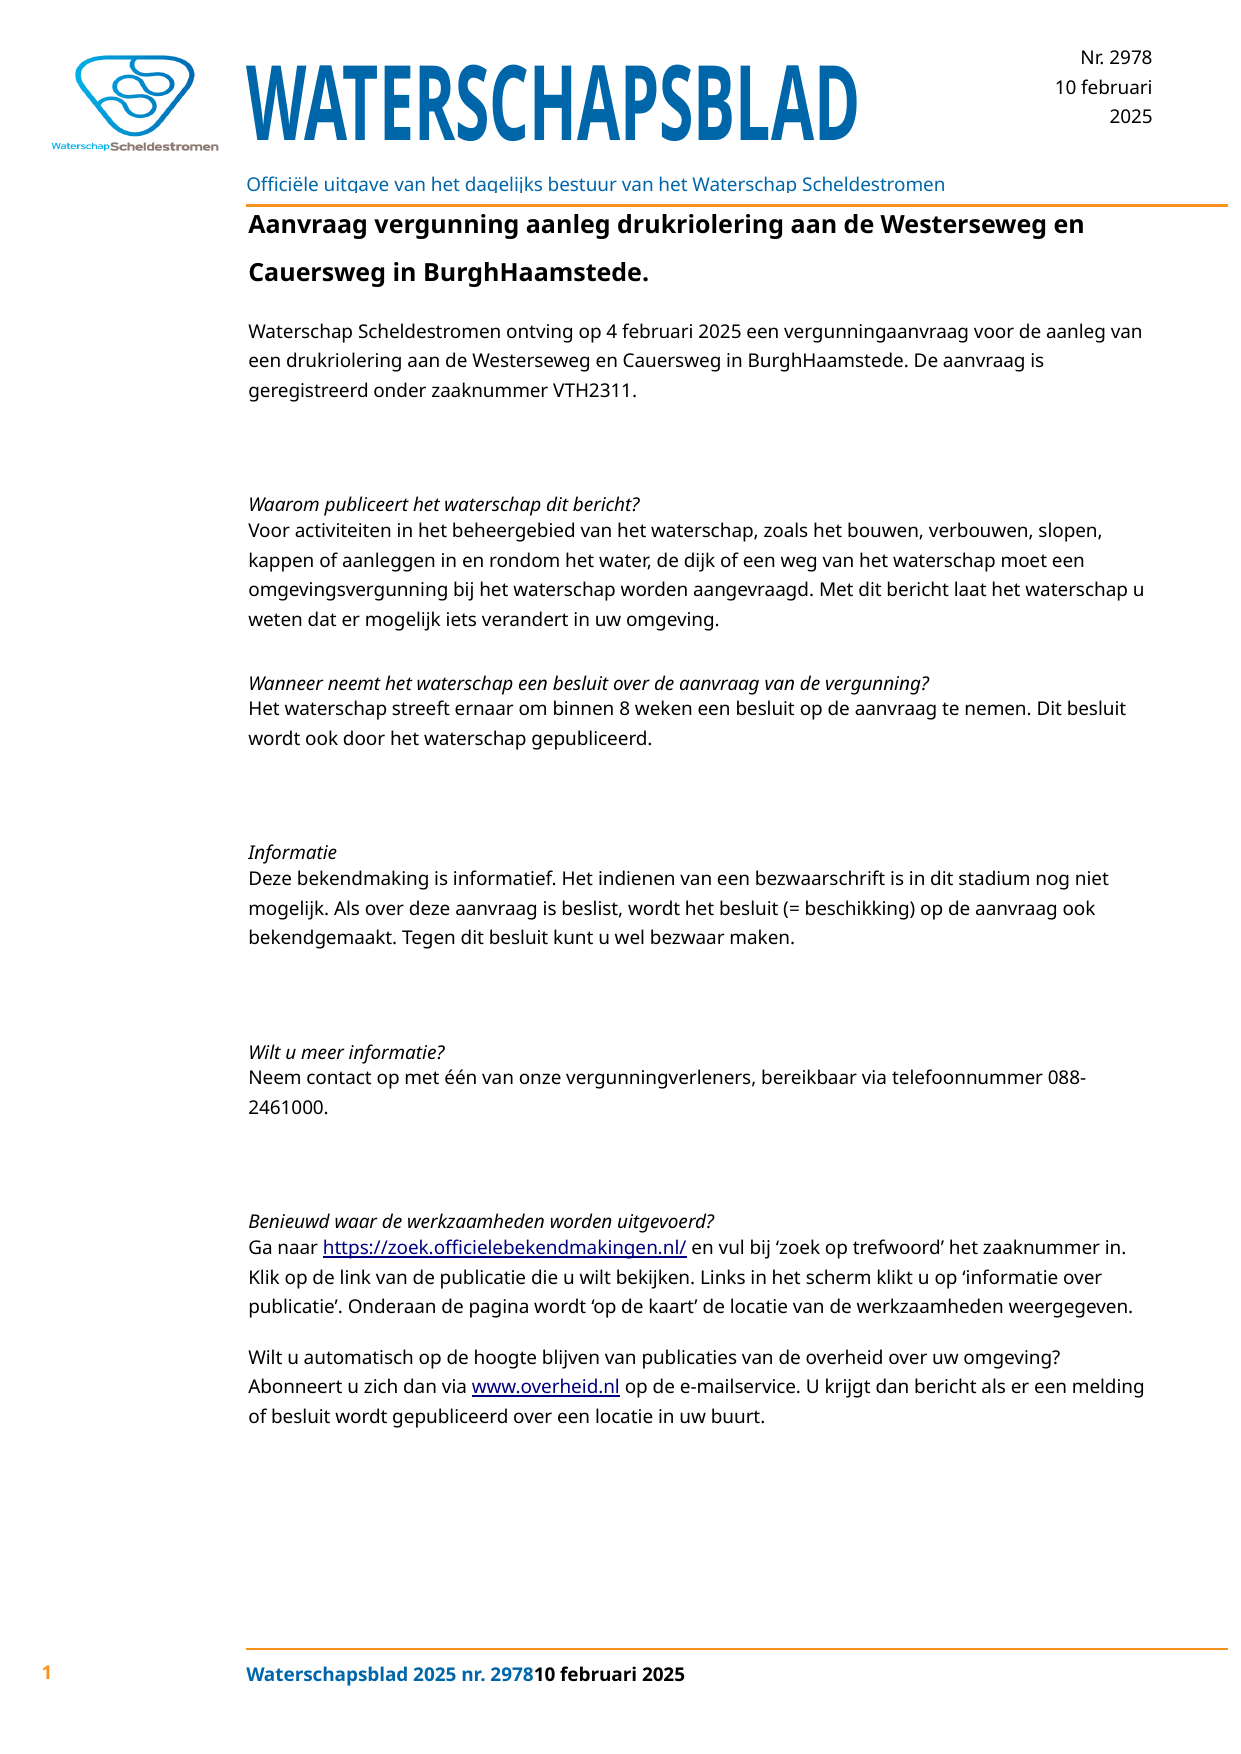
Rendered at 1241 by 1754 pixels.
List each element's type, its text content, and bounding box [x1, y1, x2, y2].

text Deze bekendmaking is informatief. Het indienen van een bezwaarschrift is in dit stadium nog niet mogelijk. Als over deze aanvraag is beslist, wordt het besluit (= beschikking) op de aanvraag ook bekendgemaakt. Tegen dit besluit kunt u wel bezwaar maken. [248, 865, 1152, 950]
text Aanvraag vergunning aanleg drukriolering aan de Westerseweg en Cauersweg in BurghHaamstede. [248, 207, 1152, 288]
picture [41, 47, 231, 172]
text Wilt u automatisch op de hoogte blijven van publicaties van de overheid over uw omgeving? Abonneert u zich dan via www.overheid.nl op de e-mailservice. U krijgt dan bericht als er een melding of besluit wordt gepubliceerd over een locatie in uw buurt. [248, 1344, 1152, 1429]
text Het waterschap streeft ernaar om binnen 8 weken een besluit op de aanvraag te nemen. Dit besluit wordt ook door het waterschap gepubliceerd. [248, 696, 1152, 751]
text Ga naar https://zoek.officielebekendmakingen.nl/ en vul bij ‘zoek op trefwoord’ het zaaknummer in. Klik op de link van de publicatie die u wilt bekijken. Links in het scherm klikt u op ‘informatie over publicatie’. Onderaan de pagina wordt ‘op de kaart’ de locatie van de werkzaamheden weergegeven. [248, 1234, 1152, 1319]
text Informatie [248, 839, 1152, 865]
text Waarom publiceert het waterschap dit bericht? [248, 491, 1152, 517]
text Wilt u meer informatie? [248, 1039, 1152, 1064]
text Voor activiteiten in het beheergebied van het waterschap, zoals het bouwen, verbouwen, slopen, kappen of aanleggen in en rondom het water, de dijk of een weg van het waterschap moet een omgevingsvergunning bij het waterschap worden aangevraagd. Met dit bericht laat het waterschap u weten dat er mogelijk iets verandert in uw omgeving. [248, 517, 1152, 632]
text Neem contact op met één van onze vergunningverleners, bereikbaar via telefoonnummer 088-2461000. [248, 1064, 1152, 1120]
text Waterschap Scheldestromen ontving op 4 februari 2025 een vergunningaanvraag voor de aanleg van een drukriolering aan de Westerseweg en Cauersweg in BurghHaamstede. De aanvraag is geregistreerd onder zaaknummer VTH2311. [248, 318, 1152, 403]
text Benieuwd waar de werkzaamheden worden uitgevoerd? [248, 1208, 1152, 1234]
text Wanneer neemt het waterschap een besluit over de aanvraag van de vergunning? [248, 670, 1152, 696]
